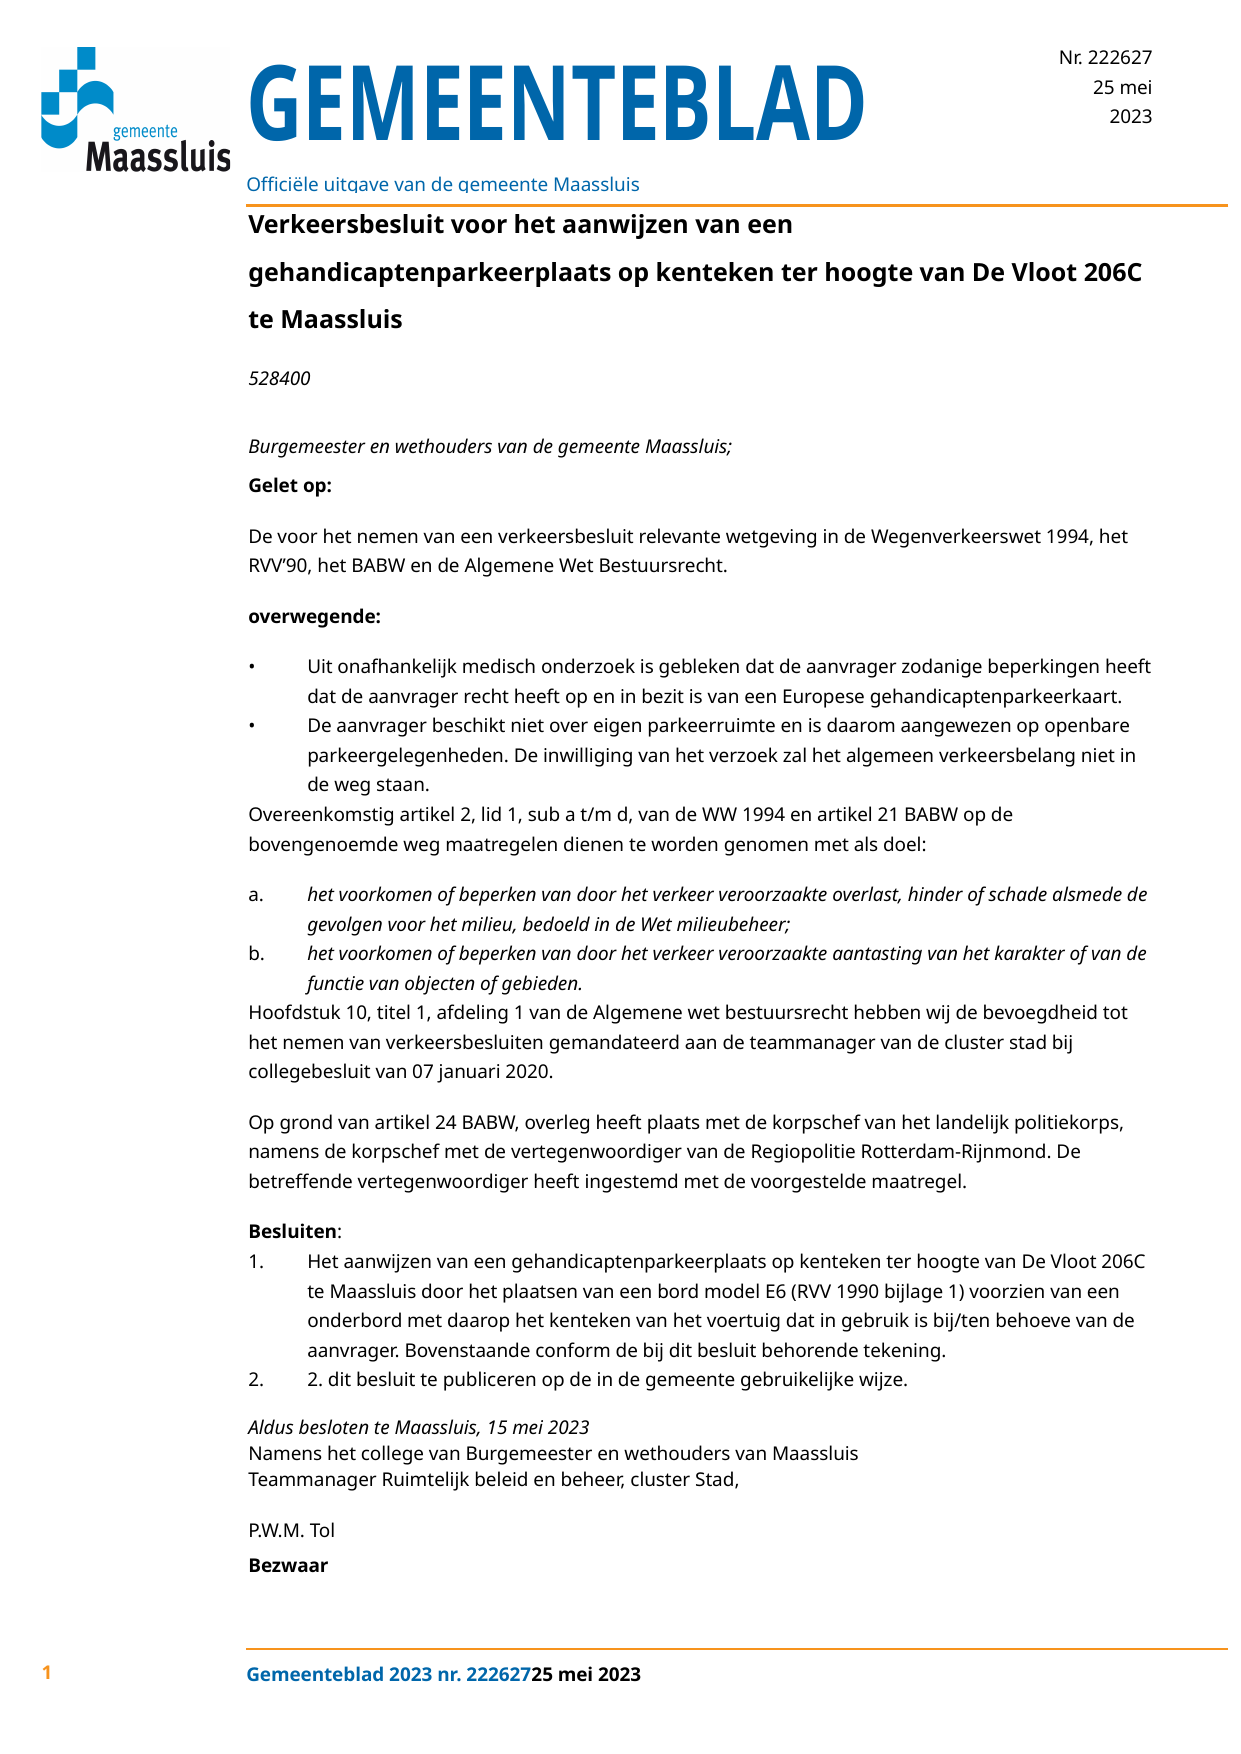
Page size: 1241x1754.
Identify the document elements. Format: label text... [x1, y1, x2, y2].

text Hoofdstuk 10, titel 1, afdeling 1 van de Algemene wet bestuursrecht hebben wij de bevoegdheid tot het nemen van verkeersbesluiten gemandateerd aan de teammanager van de cluster stad bij collegebesluit van 07 januari 2020. [248, 999, 1152, 1084]
list 2. dit besluit te publiceren op de in de gemeente gebruikelijke wijze. [248, 1367, 1152, 1392]
text overwegende: [248, 603, 1152, 629]
list Uit onafhankelijk medisch onderzoek is gebleken dat de aanvrager zodanige beperkingen heeft dat de aanvrager recht heeft op en in bezit is van een Europese gehandicaptenparkeerkaart. [248, 653, 1152, 709]
text Bezwaar [248, 1557, 1152, 1576]
list het voorkomen of beperken van door het verkeer veroorzaakte aantasting van het karakter of van de functie van objecten of gebieden. [248, 940, 1152, 996]
text Verkeersbesluit voor het aanwijzen van een gehandicaptenparkeerplaats op kenteken ter hoogte van De Vloot 206C te Maassluis [248, 207, 1152, 336]
picture [41, 47, 231, 172]
text Teammanager Ruimtelijk beleid en beheer, cluster Stad, [248, 1466, 1152, 1492]
text Op grond van artikel 24 BABW, overleg heeft plaats met de korpschef van het landelijk politiekorps, namens de korpschef met de vertegenwoordiger van de Regiopolitie Rotterdam-Rijnmond. De betreffende vertegenwoordiger heeft ingestemd met de voorgestelde maatregel. [248, 1109, 1152, 1194]
text Gelet op: [248, 472, 1152, 498]
list Het aanwijzen van een gehandicaptenparkeerplaats op kenteken ter hoogte van De Vloot 206C te Maassluis door het plaatsen van een bord model E6 (RVV 1990 bijlage 1) voorzien van een onderbord met daarop het kenteken van het voertuig dat in gebruik is bij/ten behoeve van de aanvrager. Bovenstaande conform de bij dit besluit behorende tekening. [248, 1248, 1152, 1363]
text 528400 [248, 366, 1152, 391]
list het voorkomen of beperken van door het verkeer veroorzaakte overlast, hinder of schade alsmede de gevolgen voor het milieu, bedoeld in de Wet milieubeheer; [248, 881, 1152, 937]
list De aanvrager beschikt niet over eigen parkeerruimte en is daarom aangewezen op openbare parkeergelegenheden. De inwilliging van het verzoek zal het algemeen verkeersbelang niet in de weg staan. [248, 712, 1152, 797]
text Namens het college van Burgemeester en wethouders van Maassluis [248, 1440, 1152, 1466]
text Aldus besloten te Maassluis, 15 mei 2023 [248, 1414, 1152, 1440]
text Besluiten: [248, 1219, 1152, 1244]
text P.W.M. Tol [248, 1517, 1152, 1543]
text Burgemeester en wethouders van de gemeente Maassluis; [248, 433, 1152, 459]
text De voor het nemen van een verkeersbesluit relevante wetgeving in de Wegenverkeerswet 1994, het RVV’90, het BABW en de Algemene Wet Bestuursrecht. [248, 523, 1152, 578]
text Overeenkomstig artikel 2, lid 1, sub a t/m d, van de WW 1994 en artikel 21 BABW op de bovengenoemde weg maatregelen dienen te worden genomen met als doel: [248, 801, 1152, 857]
picture [41, 47, 77, 92]
